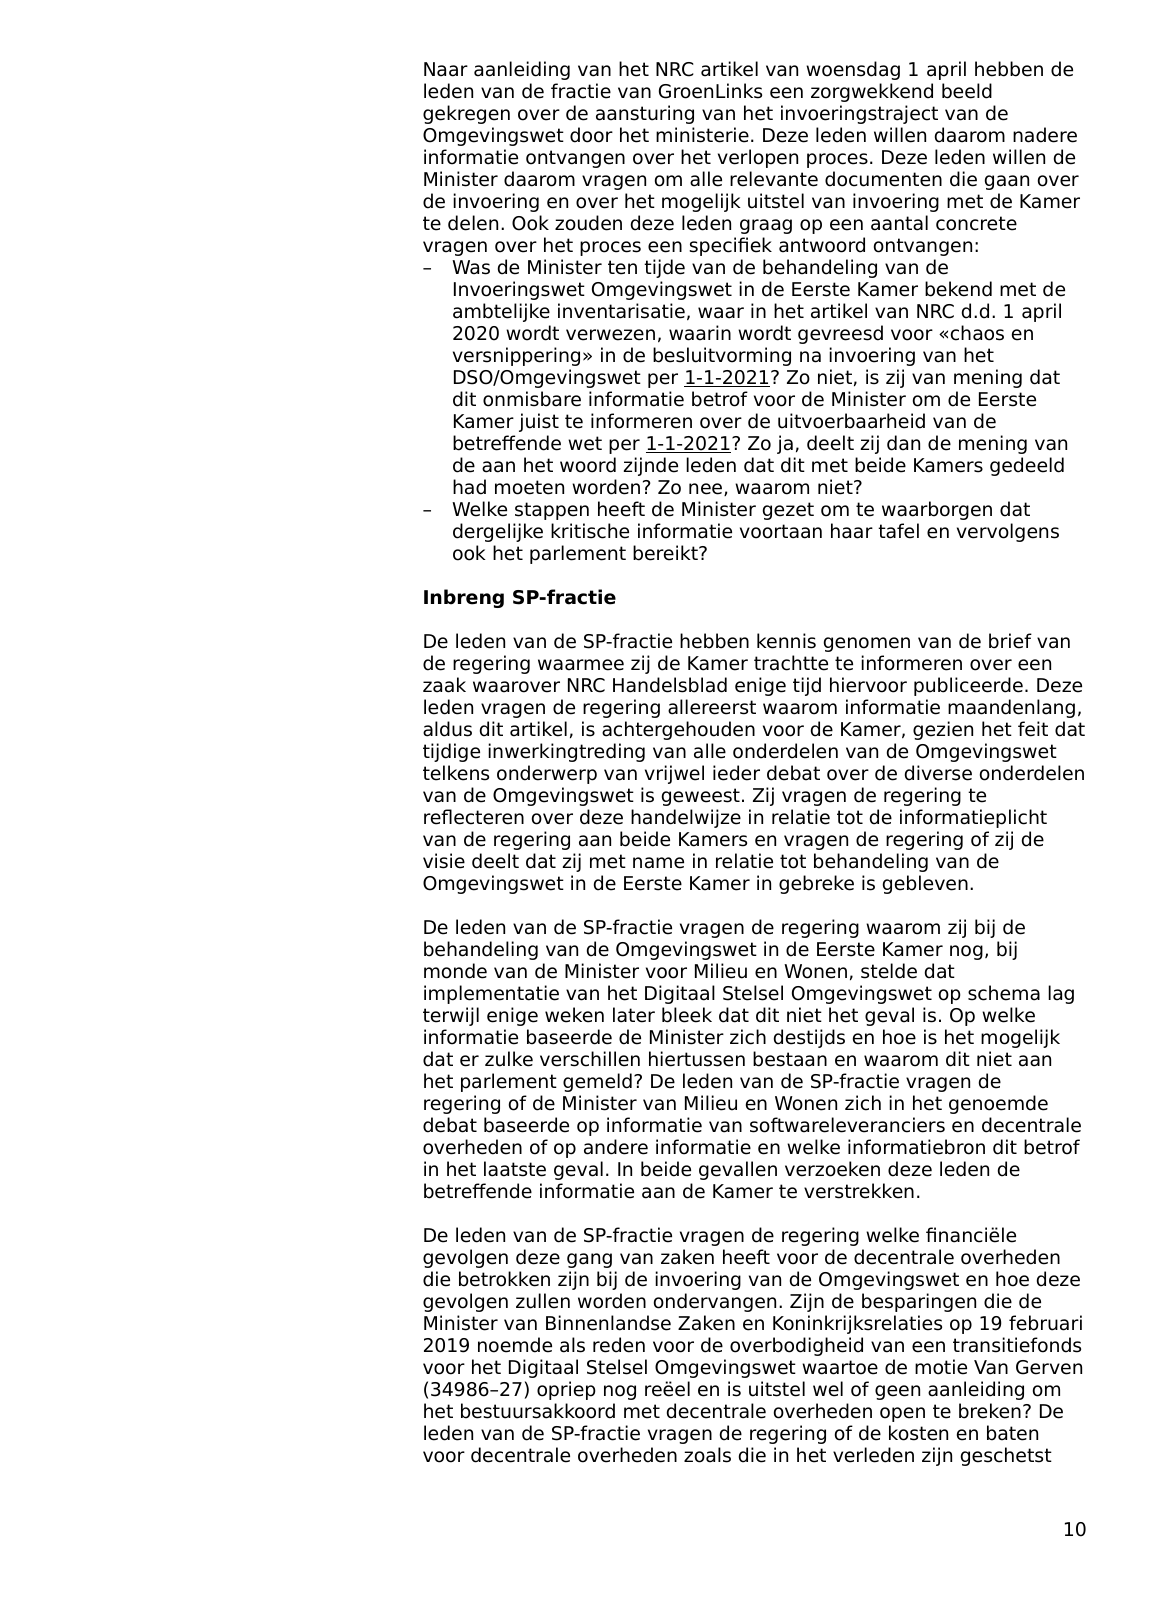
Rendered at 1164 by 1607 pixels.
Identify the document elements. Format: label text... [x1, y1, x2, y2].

subtitle Inbreng SP-fractie [422, 587, 1087, 609]
text De leden van de SP-fractie vragen de regering waarom zij bij de behandeling van de Omgevingswet in de Eerste Kamer nog, bij monde van de Minister voor Milieu en Wonen, stelde dat implementatie van het Digitaal Stelsel Omgevingswet op schema lag terwijl enige weken later bleek dat dit niet het geval is. Op welke informatie baseerde de Minister zich destijds en hoe is het mogelijk dat er zulke verschillen hiertussen bestaan en waarom dit niet aan het parlement gemeld? De leden van de SP-fractie vragen de regering of de Minister van Milieu en Wonen zich in het genoemde debat baseerde op informatie van softwareleveranciers en decentrale overheden of op andere informatie en welke informatiebron dit betrof in het laatste geval. In beide gevallen verzoeken deze leden de betreffende informatie aan de Kamer te verstrekken. [422, 917, 1087, 1203]
text De leden van de SP-fractie vragen de regering welke financiële gevolgen deze gang van zaken heeft voor de decentrale overheden die betrokken zijn bij de invoering van de Omgevingswet en hoe deze gevolgen zullen worden ondervangen. Zijn de besparingen die de Minister van Binnenlandse Zaken en Koninkrijksrelaties op 19 februari 2019 noemde als reden voor de overbodigheid van een transitiefonds voor het Digitaal Stelsel Omgevingswet waartoe de motie Van Gerven (34986–27) opriep nog reëel en is uitstel wel of geen aanleiding om het bestuursakkoord met decentrale overheden open te breken? De leden van de SP-fractie vragen de regering of de kosten en baten voor decentrale overheden zoals die in het verleden zijn geschetst [422, 1225, 1087, 1467]
text – Welke stappen heeft de Minister gezet om te waarborgen dat dergelijke kritische informatie voortaan haar tafel en vervolgens ook het parlement bereikt? [422, 499, 1087, 564]
text Naar aanleiding van het NRC artikel van woensdag 1 april hebben de leden van de fractie van GroenLinks een zorgwekkend beeld gekregen over de aansturing van het invoeringstraject van de Omgevingswet door het ministerie. Deze leden willen daarom nadere informatie ontvangen over het verlopen proces. Deze leden willen de Minister daarom vragen om alle relevante documenten die gaan over de invoering en over het mogelijk uitstel van invoering met de Kamer te delen. Ook zouden deze leden graag op een aantal concrete vragen over het proces een specifiek antwoord ontvangen: [422, 59, 1087, 257]
text De leden van de SP-fractie hebben kennis genomen van de brief van de regering waarmee zij de Kamer trachtte te informeren over een zaak waarover NRC Handelsblad enige tijd hiervoor publiceerde. Deze leden vragen de regering allereerst waarom informatie maandenlang, aldus dit artikel, is achtergehouden voor de Kamer, gezien het feit dat tijdige inwerkingtreding van alle onderdelen van de Omgevingswet telkens onderwerp van vrijwel ieder debat over de diverse onderdelen van de Omgevingswet is geweest. Zij vragen de regering te reflecteren over deze handelwijze in relatie tot de informatieplicht van de regering aan beide Kamers en vragen de regering of zij de visie deelt dat zij met name in relatie tot behandeling van de Omgevingswet in de Eerste Kamer in gebreke is gebleven. [422, 631, 1087, 895]
text – Was de Minister ten tijde van de behandeling van de Invoeringswet Omgevingswet in de Eerste Kamer bekend met de ambtelijke inventarisatie, waar in het artikel van NRC d.d. 1 april 2020 wordt verwezen, waarin wordt gevreesd voor «chaos en versnippering» in de besluitvorming na invoering van het DSO/Omgevingswet per 1-1-2021? Zo niet, is zij van mening dat dit onmisbare informatie betrof voor de Minister om de Eerste Kamer juist te informeren over de uitvoerbaarheid van de betreffende wet per 1-1-2021? Zo ja, deelt zij dan de mening van de aan het woord zijnde leden dat dit met beide Kamers gedeeld had moeten worden? Zo nee, waarom niet? [422, 257, 1087, 499]
